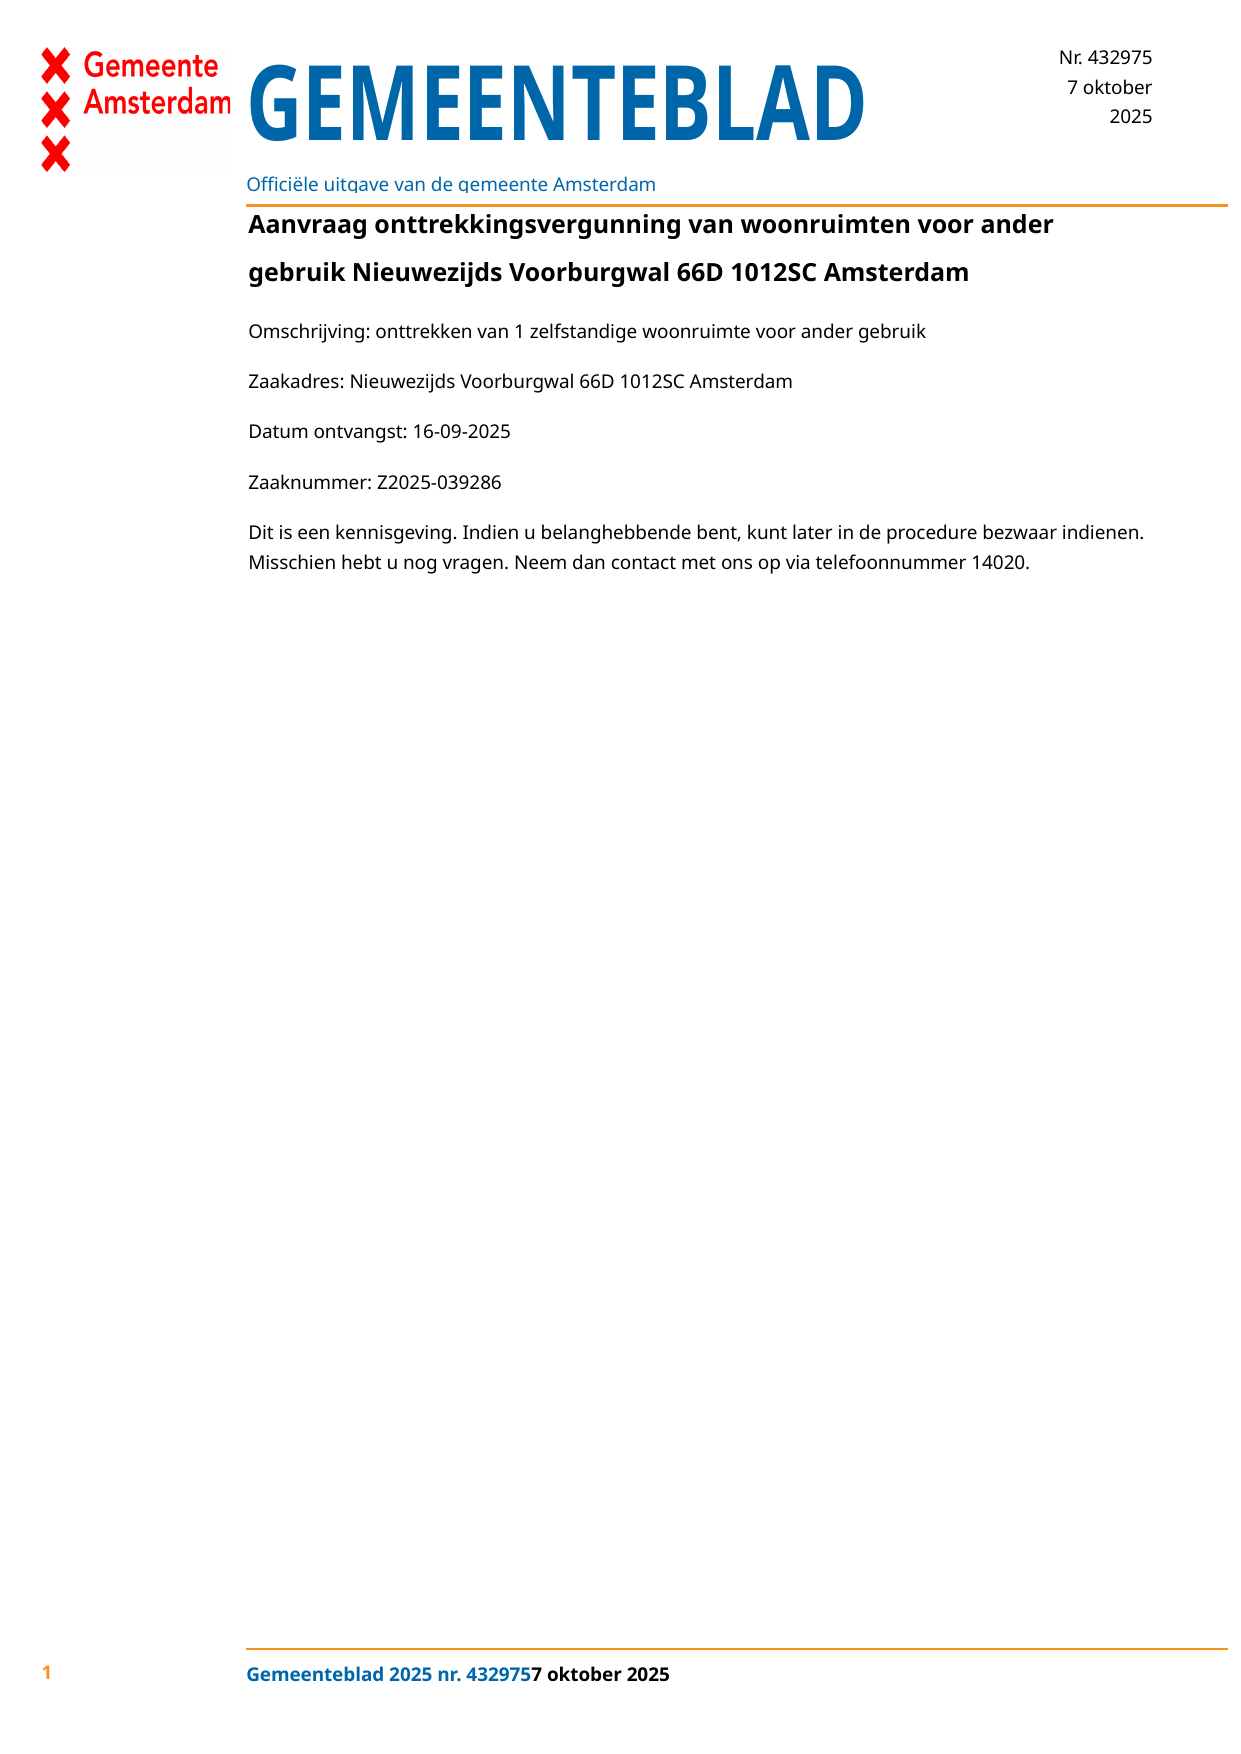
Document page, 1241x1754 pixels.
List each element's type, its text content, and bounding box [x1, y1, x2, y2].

text Aanvraag onttrekkingsvergunning van woonruimten voor ander gebruik Nieuwezijds Voorburgwal 66D 1012SC Amsterdam [248, 207, 1152, 288]
text Dit is een kennisgeving. Indien u belanghebbende bent, kunt later in de procedure bezwaar indienen. Misschien hebt u nog vragen. Neem dan contact met ons op via telefoonnummer 14020. [248, 519, 1152, 575]
picture [41, 47, 231, 172]
text Zaaknummer: Z2025-039286 [248, 469, 1152, 495]
text Zaakadres: Nieuwezijds Voorburgwal 66D 1012SC Amsterdam [248, 368, 1152, 394]
text Omschrijving: onttrekken van 1 zelfstandige woonruimte voor ander gebruik [248, 318, 1152, 344]
text Datum ontvangst: 16-09-2025 [248, 419, 1152, 444]
